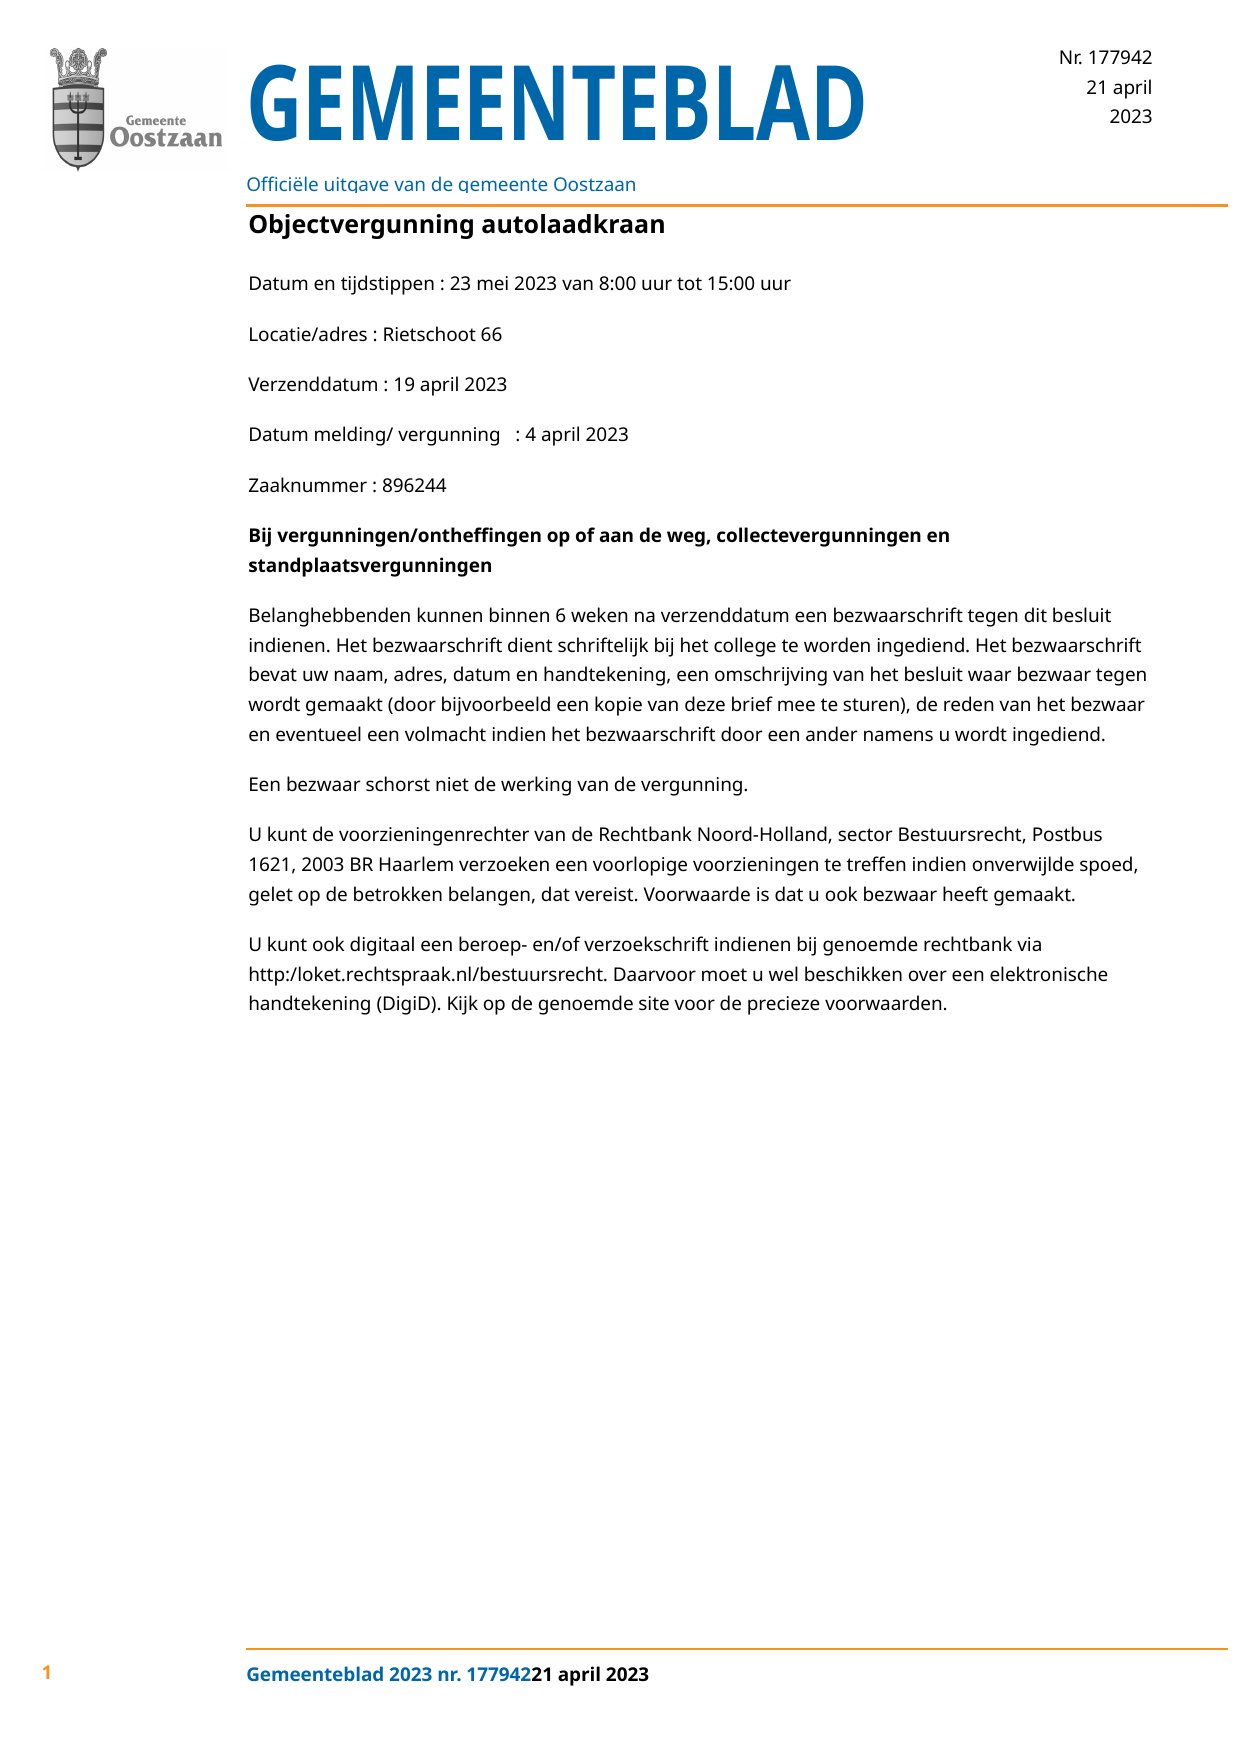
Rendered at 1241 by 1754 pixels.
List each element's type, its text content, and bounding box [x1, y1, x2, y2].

text Een bezwaar schorst niet de werking van de vergunning. [248, 771, 1152, 797]
text Verzenddatum : 19 april 2023 [248, 371, 1152, 397]
text Belanghebbenden kunnen binnen 6 weken na verzenddatum een bezwaarschrift tegen dit besluit indienen. Het bezwaarschrift dient schriftelijk bij het college te worden ingediend. Het bezwaarschrift bevat uw naam, adres, datum en handtekening, een omschrijving van het besluit waar bezwaar tegen wordt gemaakt (door bijvoorbeeld een kopie van deze brief mee te sturen), de reden van het bezwaar en eventueel een volmacht indien het bezwaarschrift door een ander namens u wordt ingediend. [248, 602, 1152, 746]
picture [41, 47, 231, 172]
text Locatie/adres : Rietschoot 66 [248, 321, 1152, 346]
text Datum en tijdstippen : 23 mei 2023 van 8:00 uur tot 15:00 uur [248, 270, 1152, 296]
text Zaaknummer : 896244 [248, 472, 1152, 498]
text Bij vergunningen/ontheffingen op of aan de weg, collectevergunningen en standplaatsvergunningen [248, 522, 1152, 578]
text U kunt ook digitaal een beroep- en/of verzoekschrift indienen bij genoemde rechtbank via http:/loket.rechtspraak.nl/bestuursrecht. Daarvoor moet u wel beschikken over een elektronische handtekening (DigiD). Kijk op de genoemde site voor de precieze voorwaarden. [248, 931, 1152, 1016]
text Objectvergunning autolaadkraan [248, 207, 1152, 241]
text U kunt de voorzieningenrechter van de Rechtbank Noord-Holland, sector Bestuursrecht, Postbus 1621, 2003 BR Haarlem verzoeken een voorlopige voorzieningen te treffen indien onverwijlde spoed, gelet op de betrokken belangen, dat vereist. Voorwaarde is dat u ook bezwaar heeft gemaakt. [248, 822, 1152, 906]
text Datum melding/ vergunning : 4 april 2023 [248, 422, 1152, 447]
